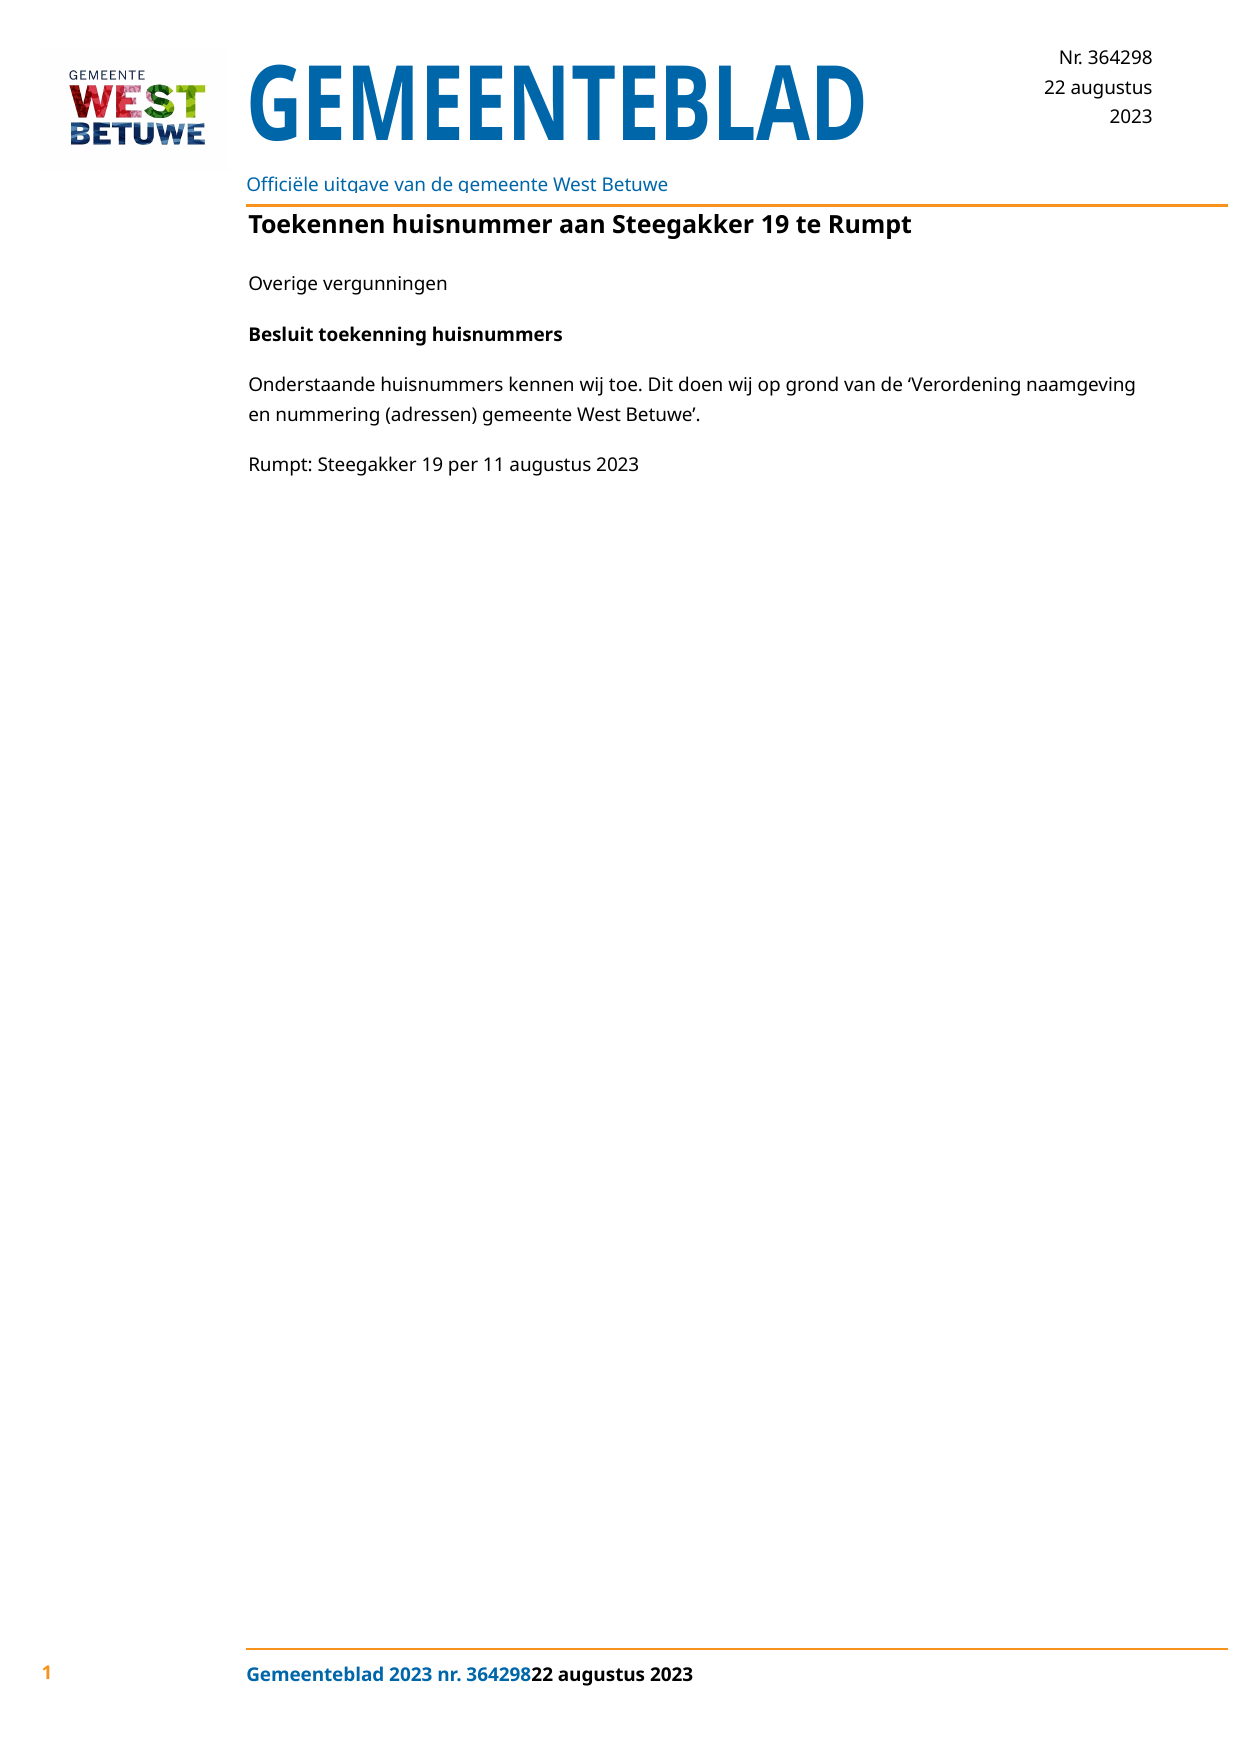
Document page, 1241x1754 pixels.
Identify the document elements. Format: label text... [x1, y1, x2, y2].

picture [41, 47, 231, 172]
text Besluit toekenning huisnummers [248, 321, 1152, 346]
text Onderstaande huisnummers kennen wij toe. Dit doen wij op grond van de ‘Verordening naamgeving en nummering (adressen) gemeente West Betuwe’. [248, 371, 1152, 426]
text Toekennen huisnummer aan Steegakker 19 te Rumpt [248, 207, 1152, 241]
text Rumpt: Steegakker 19 per 11 augustus 2023 [248, 451, 1152, 477]
text Overige vergunningen [248, 270, 1152, 296]
